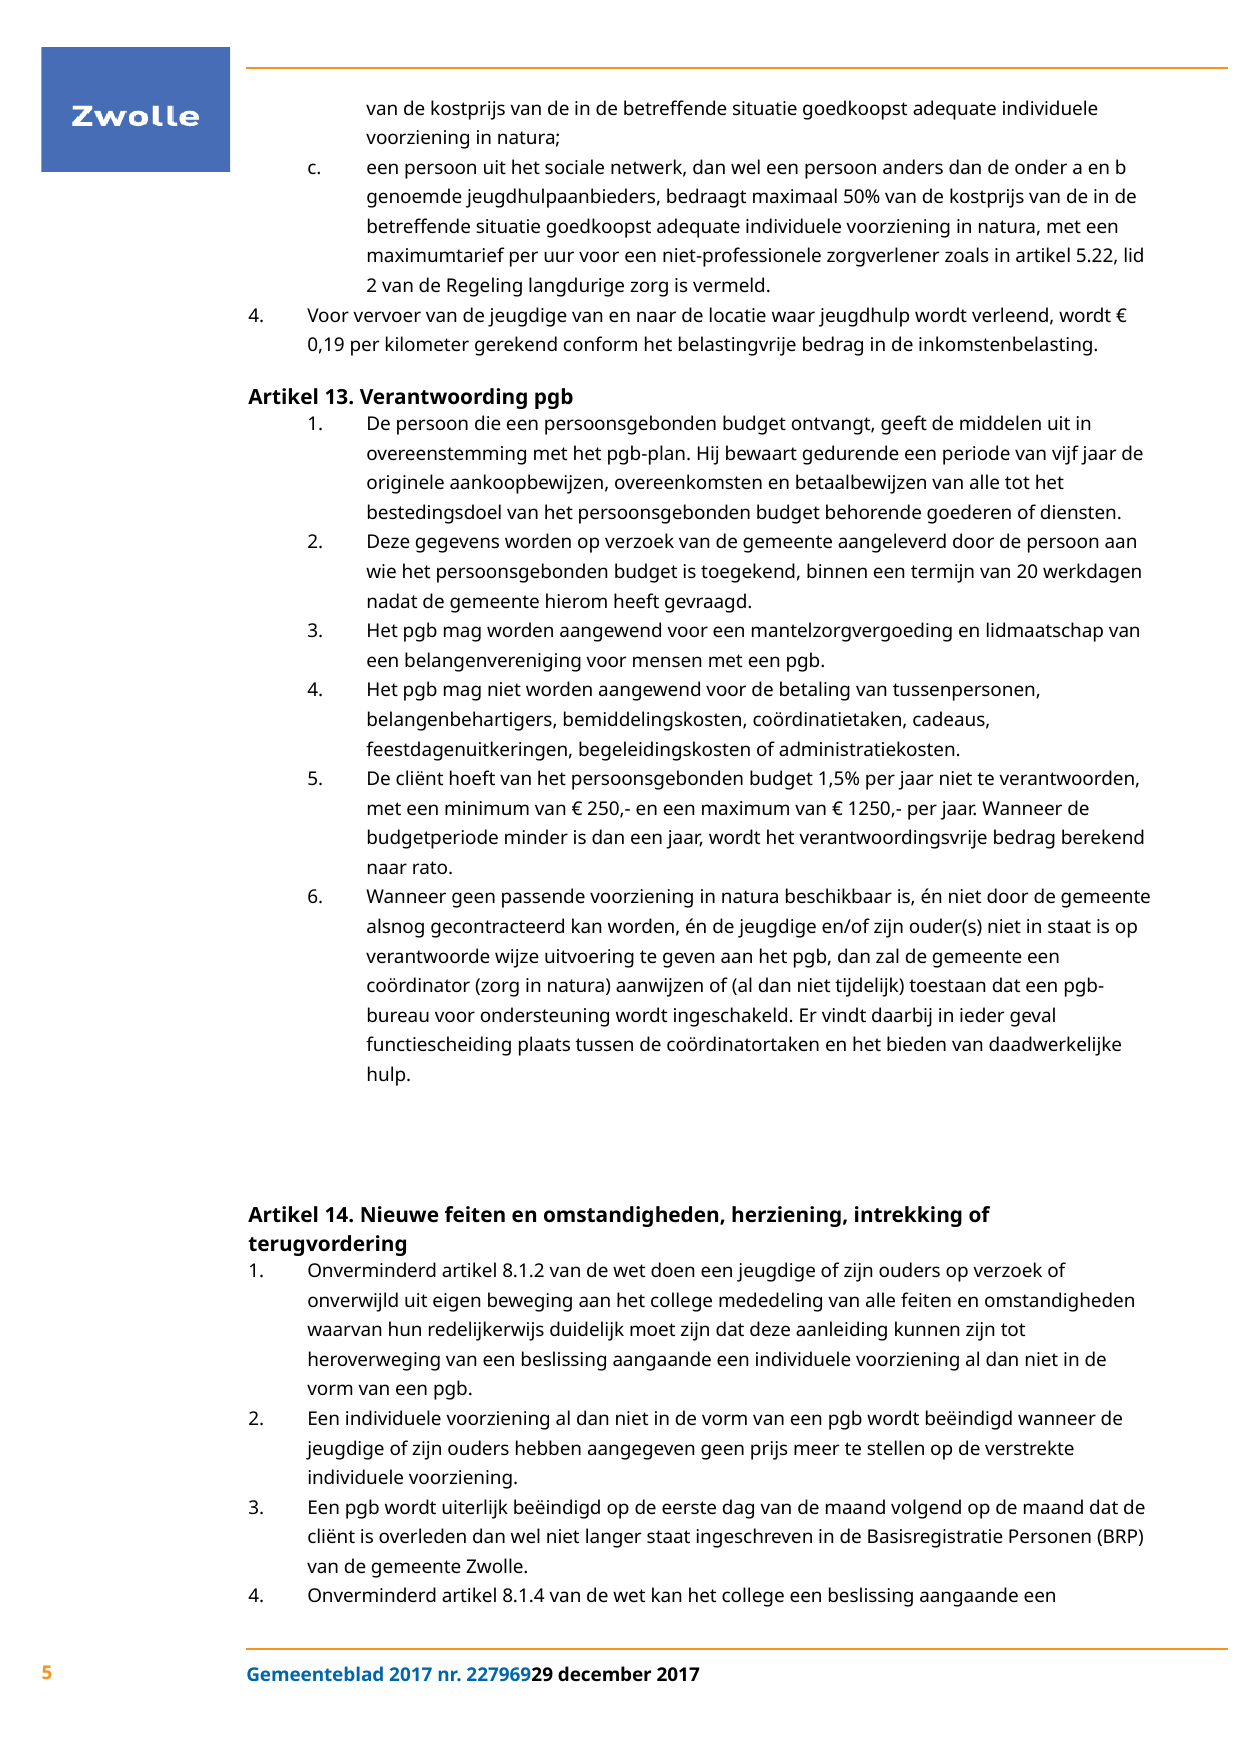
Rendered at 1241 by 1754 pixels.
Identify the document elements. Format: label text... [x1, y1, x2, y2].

list Het pgb mag worden aangewend voor een mantelzorgvergoeding en lidmaatschap van een belangenvereniging voor mensen met een pgb. [307, 617, 1152, 673]
list Onverminderd artikel 8.1.2 van de wet doen een jeugdige of zijn ouders op verzoek of onverwijld uit eigen beweging aan het college mededeling van alle feiten en omstandigheden waarvan hun redelijkerwijs duidelijk moet zijn dat deze aanleiding kunnen zijn tot heroverweging van een beslissing aangaande een individuele voorziening al dan niet in de vorm van een pgb. [248, 1257, 1152, 1401]
list De cliënt hoeft van het persoonsgebonden budget 1,5% per jaar niet te verantwoorden, met een minimum van € 250,- en een maximum van € 1250,- per jaar. Wanneer de budgetperiode minder is dan een jaar, wordt het verantwoordingsvrije bedrag berekend naar rato. [307, 765, 1152, 880]
picture [41, 47, 231, 172]
list Een individuele voorziening al dan niet in de vorm van een pgb wordt beëindigd wanneer de jeugdige of zijn ouders hebben aangegeven geen prijs meer te stellen op de verstrekte individuele voorziening. [248, 1405, 1152, 1490]
list van de kostprijs van de in de betreffende situatie goedkoopst adequate individuele voorziening in natura; [307, 95, 1152, 150]
list Een pgb wordt uiterlijk beëindigd op de eerste dag van de maand volgend op de maand dat de cliënt is overleden dan wel niet langer staat ingeschreven in de Basisregistratie Personen (BRP) van de gemeente Zwolle. [248, 1494, 1152, 1579]
list Wanneer geen passende voorziening in natura beschikbaar is, én niet door de gemeente alsnog gecontracteerd kan worden, én de jeugdige en/of zijn ouder(s) niet in staat is op verantwoorde wijze uitvoering te geven aan het pgb, dan zal de gemeente een coördinator (zorg in natura) aanwijzen of (al dan niet tijdelijk) toestaan dat een pgb-bureau voor ondersteuning wordt ingeschakeld. Er vindt daarbij in ieder geval functiescheiding plaats tussen de coördinatortaken en het bieden van daadwerkelijke hulp. [307, 884, 1152, 1087]
list Het pgb mag niet worden aangewend voor de betaling van tussenpersonen, belangenbehartigers, bemiddelingskosten, coördinatietaken, cadeaus, feestdagenuitkeringen, begeleidingskosten of administratiekosten. [307, 677, 1152, 761]
list Onverminderd artikel 8.1.4 van de wet kan het college een beslissing aangaande een [248, 1583, 1152, 1608]
text Artikel 13. Verantwoording pgb [248, 382, 1152, 410]
list Voor vervoer van de jeugdige van en naar de locatie waar jeugdhulp wordt verleend, wordt € 0,19 per kilometer gerekend conform het belastingvrije bedrag in de inkomstenbelasting. [248, 302, 1152, 357]
list een persoon uit het sociale netwerk, dan wel een persoon anders dan de onder a en b genoemde jeugdhulpaanbieders, bedraagt maximaal 50% van de kostprijs van de in de betreffende situatie goedkoopst adequate individuele voorziening in natura, met een maximumtarief per uur voor een niet-professionele zorgverlener zoals in artikel 5.22, lid 2 van de Regeling langdurige zorg is vermeld. [307, 154, 1152, 298]
list Deze gegevens worden op verzoek van de gemeente aangeleverd door de persoon aan wie het persoonsgebonden budget is toegekend, binnen een termijn van 20 werkdagen nadat de gemeente hierom heeft gevraagd. [307, 529, 1152, 613]
list De persoon die een persoonsgebonden budget ontvangt, geeft de middelen uit in overeenstemming met het pgb-plan. Hij bewaart gedurende een periode van vijf jaar de originele aankoopbewijzen, overeenkomsten en betaalbewijzen van alle tot het bestedingsdoel van het persoonsgebonden budget behorende goederen of diensten. [307, 410, 1152, 525]
text Artikel 14. Nieuwe feiten en omstandigheden, herziening, intrekking of terugvordering [248, 1200, 1152, 1257]
